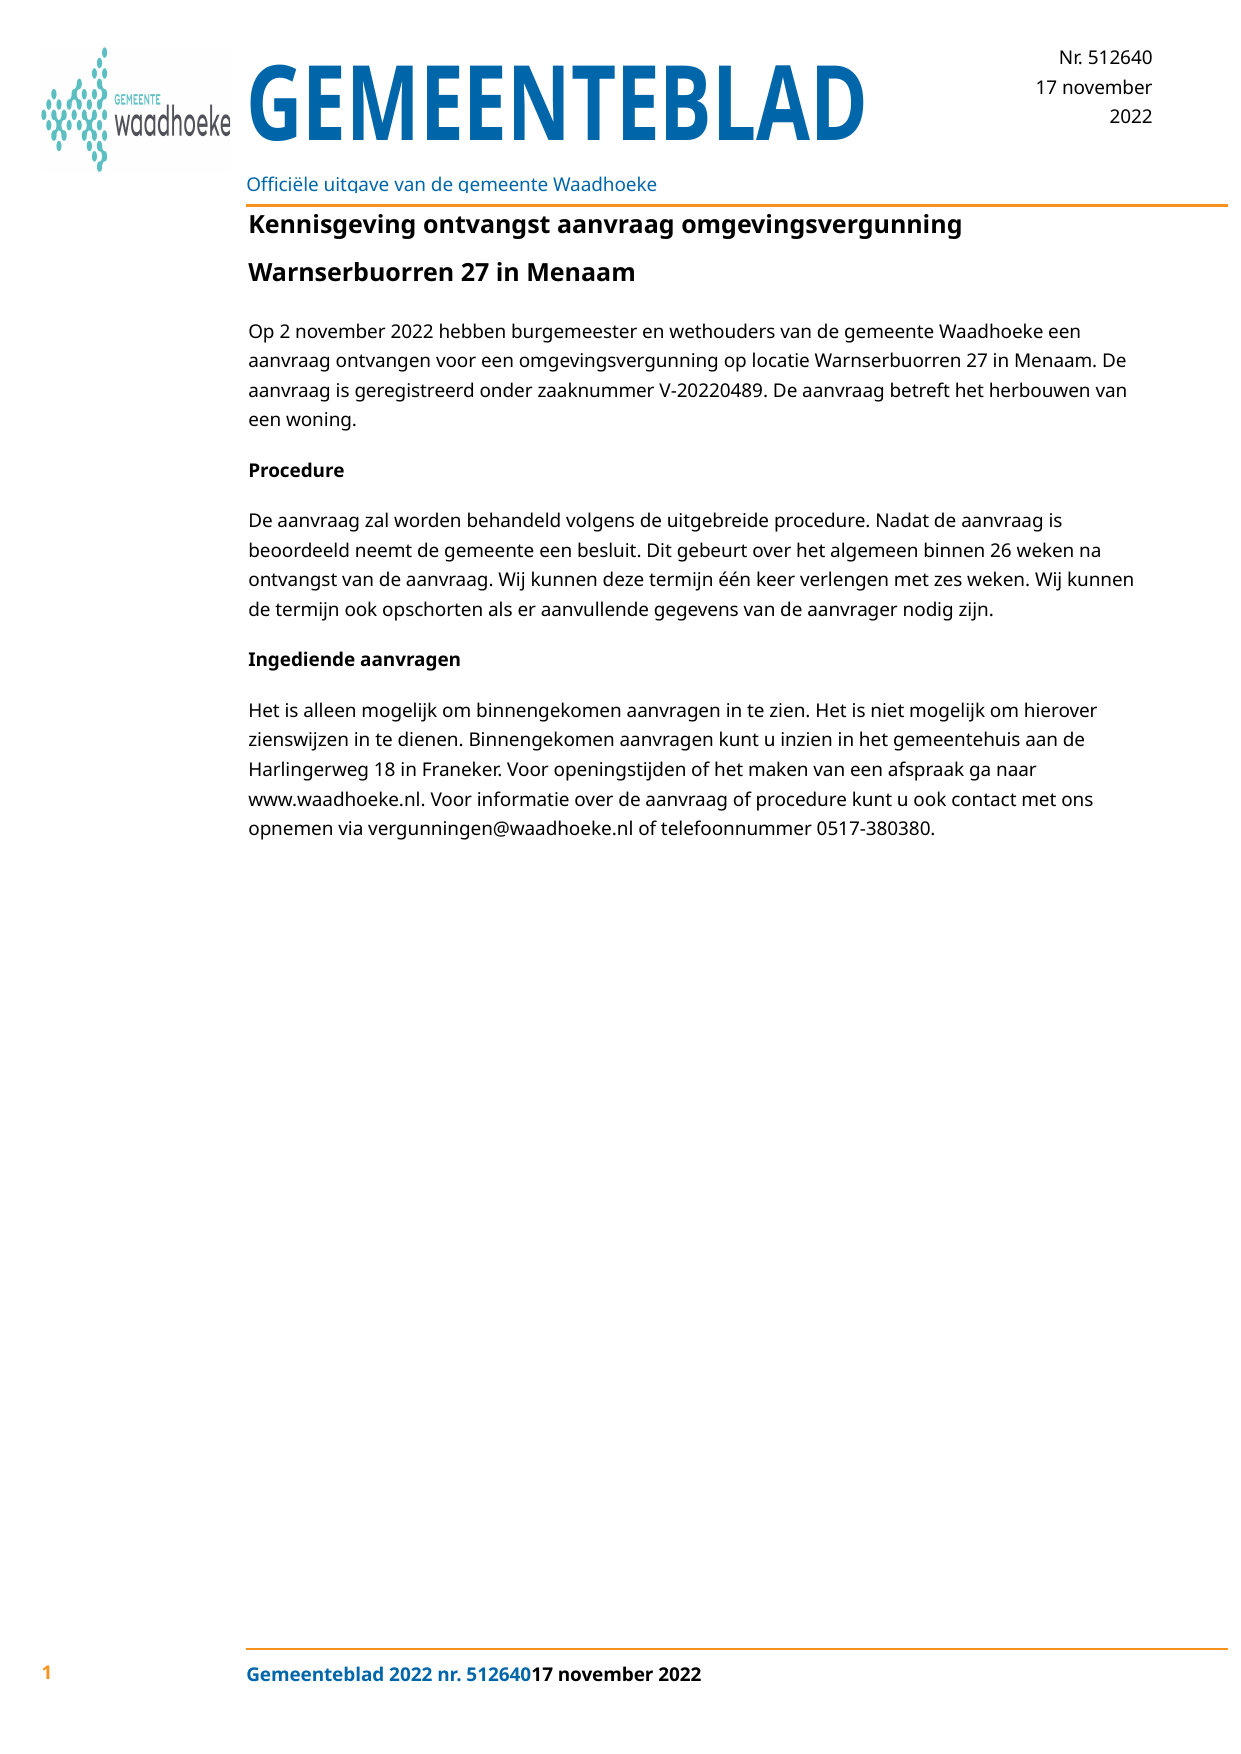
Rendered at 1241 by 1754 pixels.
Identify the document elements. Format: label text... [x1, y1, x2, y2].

text Ingediende aanvragen [248, 647, 1152, 672]
text Kennisgeving ontvangst aanvraag omgevingsvergunning Warnserbuorren 27 in Menaam [248, 207, 1152, 288]
text Op 2 november 2022 hebben burgemeester en wethouders van de gemeente Waadhoeke een aanvraag ontvangen voor een omgevingsvergunning op locatie Warnserbuorren 27 in Menaam. De aanvraag is geregistreerd onder zaaknummer V-20220489. De aanvraag betreft het herbouwen van een woning. [248, 318, 1152, 432]
text Procedure [248, 457, 1152, 483]
text De aanvraag zal worden behandeld volgens de uitgebreide procedure. Nadat de aanvraag is beoordeeld neemt de gemeente een besluit. Dit gebeurt over het algemeen binnen 26 weken na ontvangst van de aanvraag. Wij kunnen deze termijn één keer verlengen met zes weken. Wij kunnen de termijn ook opschorten als er aanvullende gegevens van de aanvrager nodig zijn. [248, 507, 1152, 622]
picture [41, 47, 231, 172]
text Het is alleen mogelijk om binnengekomen aanvragen in te zien. Het is niet mogelijk om hierover zienswijzen in te dienen. Binnengekomen aanvragen kunt u inzien in het gemeentehuis aan de Harlingerweg 18 in Franeker. Voor openingstijden of het maken van een afspraak ga naar www.waadhoeke.nl. Voor informatie over de aanvraag of procedure kunt u ook contact met ons opnemen via vergunningen@waadhoeke.nl of telefoonnummer 0517-380380. [248, 697, 1152, 841]
